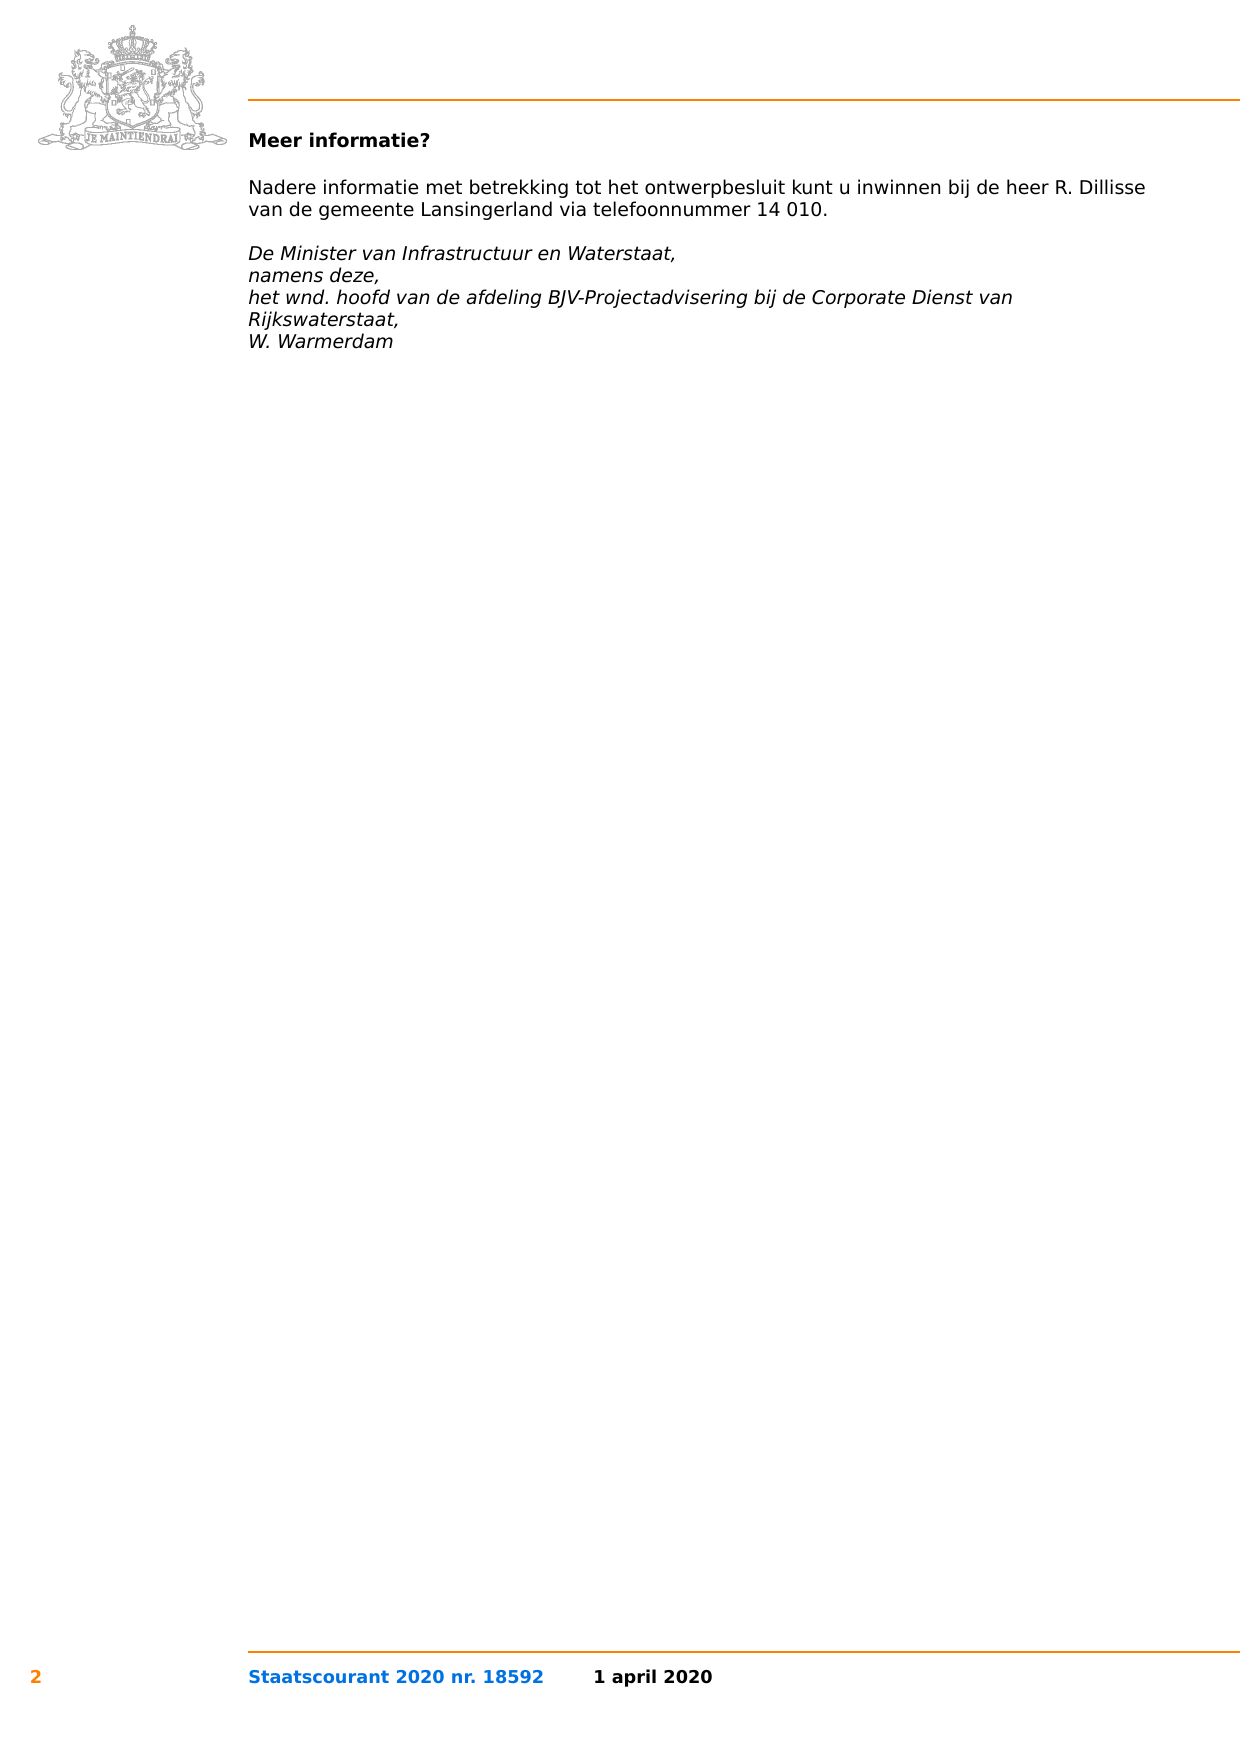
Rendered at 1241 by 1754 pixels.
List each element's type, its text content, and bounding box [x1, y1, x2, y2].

subtitle Meer informatie? [248, 130, 1163, 152]
text De Minister van Infrastructuur en Waterstaat, namens deze, het wnd. hoofd van de afdeling BJV-Projectadvisering bij de Corporate Dienst van Rijkswaterstaat, W. Warmerdam [248, 243, 1163, 353]
text Nadere informatie met betrekking tot het ontwerpbesluit kunt u inwinnen bij de heer R. Dillisse van de gemeente Lansingerland via telefoonnummer 14 010. [248, 177, 1163, 221]
picture [38, 25, 227, 150]
